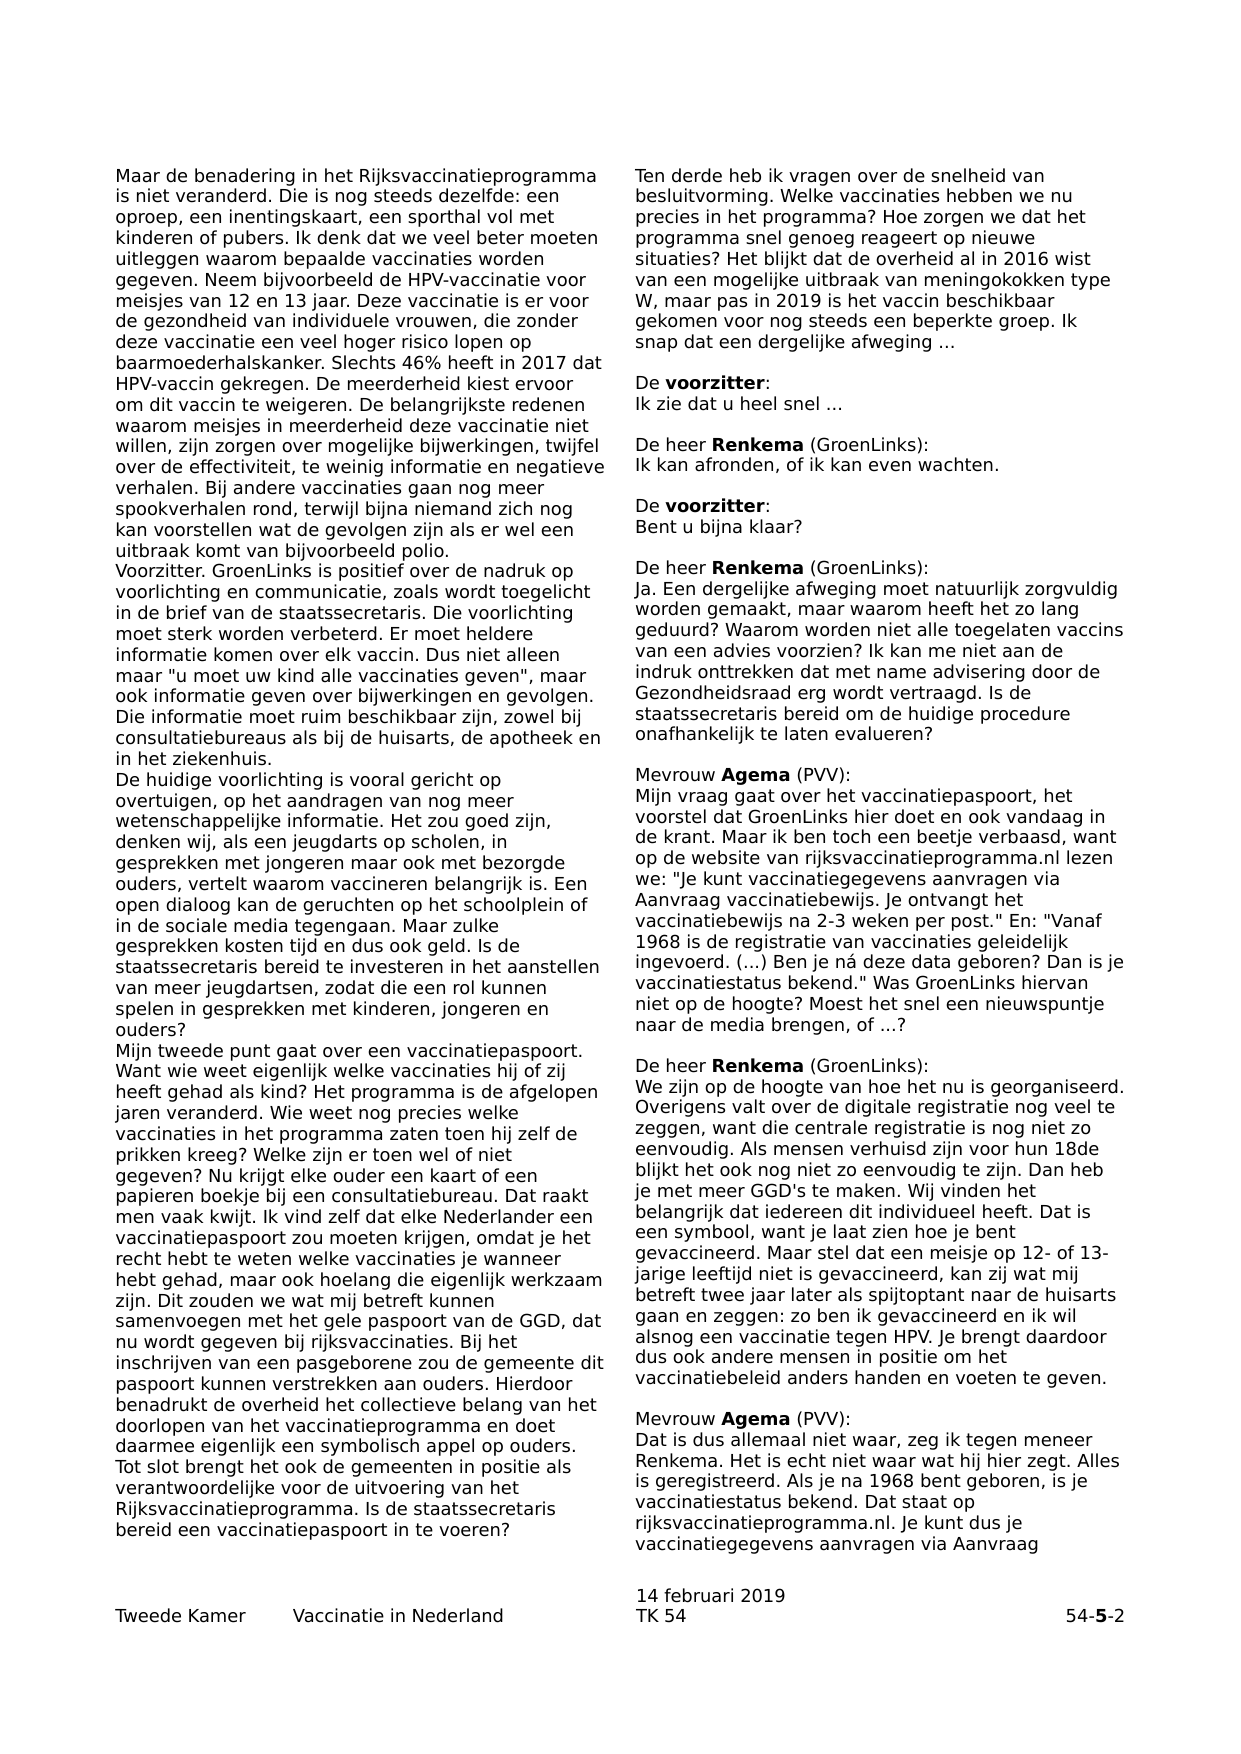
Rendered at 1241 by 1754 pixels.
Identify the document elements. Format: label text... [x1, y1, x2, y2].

text De voorzitter: [635, 496, 1125, 517]
text De huidige voorlichting is vooral gericht op overtuigen, op het aandragen van nog meer wetenschappelijke informatie. Het zou goed zijn, denken wij, als een jeugdarts op scholen, in gesprekken met jongeren maar ook met bezorgde ouders, vertelt waarom vaccineren belangrijk is. Een open dialoog kan de geruchten op het schoolplein of in de sociale media tegengaan. Maar zulke gesprekken kosten tijd en dus ook geld. Is de staatssecretaris bereid te investeren in het aanstellen van meer jeugdartsen, zodat die een rol kunnen spelen in gesprekken met kinderen, jongeren en ouders? [115, 769, 605, 1040]
text Ja. Een dergelijke afweging moet natuurlijk zorgvuldig worden gemaakt, maar waarom heeft het zo lang geduurd? Waarom worden niet alle toegelaten vaccins van een advies voorzien? Ik kan me niet aan de indruk onttrekken dat met name advisering door de Gezondheidsraad erg wordt vertraagd. Is de staatssecretaris bereid om de huidige procedure onafhankelijk te laten evalueren? [635, 578, 1125, 745]
text De heer Renkema (GroenLinks): [635, 1056, 1125, 1076]
text Mijn tweede punt gaat over een vaccinatiepaspoort. Want wie weet eigenlijk welke vaccinaties hij of zij heeft gehad als kind? Het programma is de afgelopen jaren veranderd. Wie weet nog precies welke vaccinaties in het programma zaten toen hij zelf de prikken kreeg? Welke zijn er toen wel of niet gegeven? Nu krijgt elke ouder een kaart of een papieren boekje bij een consultatiebureau. Dat raakt men vaak kwijt. Ik vind zelf dat elke Nederlander een vaccinatiepaspoort zou moeten krijgen, omdat je het recht hebt te weten welke vaccinaties je wanneer hebt gehad, maar ook hoelang die eigenlijk werkzaam zijn. Dit zouden we wat mij betreft kunnen samenvoegen met het gele paspoort van de GGD, dat nu wordt gegeven bij rijksvaccinaties. Bij het inschrijven van een pasgeborene zou de gemeente dit paspoort kunnen verstrekken aan ouders. Hierdoor benadrukt de overheid het collectieve belang van het doorlopen van het vaccinatieprogramma en doet daarmee eigenlijk een symbolisch appel op ouders. Tot slot brengt het ook de gemeenten in positie als verantwoordelijke voor de uitvoering van het Rijksvaccinatieprogramma. Is de staatssecretaris bereid een vaccinatiepaspoort in te voeren? [115, 1040, 605, 1540]
text Voorzitter. GroenLinks is positief over de nadruk op voorlichting en communicatie, zoals wordt toegelicht in de brief van de staatssecretaris. Die voorlichting moet sterk worden verbeterd. Er moet heldere informatie komen over elk vaccin. Dus niet alleen maar "u moet uw kind alle vaccinaties geven", maar ook informatie geven over bijwerkingen en gevolgen. Die informatie moet ruim beschikbaar zijn, zowel bij consultatiebureaus als bij de huisarts, de apotheek en in het ziekenhuis. [115, 561, 605, 769]
text Mijn vraag gaat over het vaccinatiepaspoort, het voorstel dat GroenLinks hier doet en ook vandaag in de krant. Maar ik ben toch een beetje verbaasd, want op de website van rijksvaccinatieprogramma.nl lezen we: "Je kunt vaccinatiegegevens aanvragen via Aanvraag vaccinatiebewijs. Je ontvangt het vaccinatiebewijs na 2-3 weken per post." En: "Vanaf 1968 is de registratie van vaccinaties geleidelijk ingevoerd. (...) Ben je ná deze data geboren? Dan is je vaccinatiestatus bekend." Was GroenLinks hiervan niet op de hoogte? Moest het snel een nieuwspuntje naar de media brengen, of ...? [635, 786, 1125, 1036]
text Ik zie dat u heel snel ... [635, 393, 1125, 414]
text De heer Renkema (GroenLinks): [635, 557, 1125, 578]
text De voorzitter: [635, 373, 1125, 393]
text We zijn op de hoogte van hoe het nu is georganiseerd. Overigens valt over de digitale registratie nog veel te zeggen, want die centrale registratie is nog niet zo eenvoudig. Als mensen verhuisd zijn voor hun 18de blijkt het ook nog niet zo eenvoudig te zijn. Dan heb je met meer GGD's te maken. Wij vinden het belangrijk dat iedereen dit individueel heeft. Dat is een symbool, want je laat zien hoe je bent gevaccineerd. Maar stel dat een meisje op 12- of 13-jarige leeftijd niet is gevaccineerd, kan zij wat mij betreft twee jaar later als spijtoptant naar de huisarts gaan en zeggen: zo ben ik gevaccineerd en ik wil alsnog een vaccinatie tegen HPV. Je brengt daardoor dus ook andere mensen in positie om het vaccinatiebeleid anders handen en voeten te geven. [635, 1076, 1125, 1389]
text Maar de benadering in het Rijksvaccinatieprogramma is niet veranderd. Die is nog steeds dezelfde: een oproep, een inentingskaart, een sporthal vol met kinderen of pubers. Ik denk dat we veel beter moeten uitleggen waarom bepaalde vaccinaties worden gegeven. Neem bijvoorbeeld de HPV-vaccinatie voor meisjes van 12 en 13 jaar. Deze vaccinatie is er voor de gezondheid van individuele vrouwen, die zonder deze vaccinatie een veel hoger risico lopen op baarmoederhalskanker. Slechts 46% heeft in 2017 dat HPV-vaccin gekregen. De meerderheid kiest ervoor om dit vaccin te weigeren. De belangrijkste redenen waarom meisjes in meerderheid deze vaccinatie niet willen, zijn zorgen over mogelijke bijwerkingen, twijfel over de effectiviteit, te weinig informatie en negatieve verhalen. Bij andere vaccinaties gaan nog meer spookverhalen rond, terwijl bijna niemand zich nog kan voorstellen wat de gevolgen zijn als er wel een uitbraak komt van bijvoorbeeld polio. [115, 165, 605, 561]
text Bent u bijna klaar? [635, 517, 1125, 537]
text Mevrouw Agema (PVV): [635, 765, 1125, 786]
text De heer Renkema (GroenLinks): [635, 434, 1125, 455]
text Ik kan afronden, of ik kan even wachten. [635, 455, 1125, 476]
text Ten derde heb ik vragen over de snelheid van besluitvorming. Welke vaccinaties hebben we nu precies in het programma? Hoe zorgen we dat het programma snel genoeg reageert op nieuwe situaties? Het blijkt dat de overheid al in 2016 wist van een mogelijke uitbraak van meningokokken type W, maar pas in 2019 is het vaccin beschikbaar gekomen voor nog steeds een beperkte groep. Ik snap dat een dergelijke afweging ... [635, 165, 1125, 353]
text Mevrouw Agema (PVV): [635, 1409, 1125, 1429]
text Dat is dus allemaal niet waar, zeg ik tegen meneer Renkema. Het is echt niet waar wat hij hier zegt. Alles is geregistreerd. Als je na 1968 bent geboren, is je vaccinatiestatus bekend. Dat staat op rijksvaccinatieprogramma.nl. Je kunt dus je vaccinatiegegevens aanvragen via Aanvraag [635, 1429, 1125, 1554]
